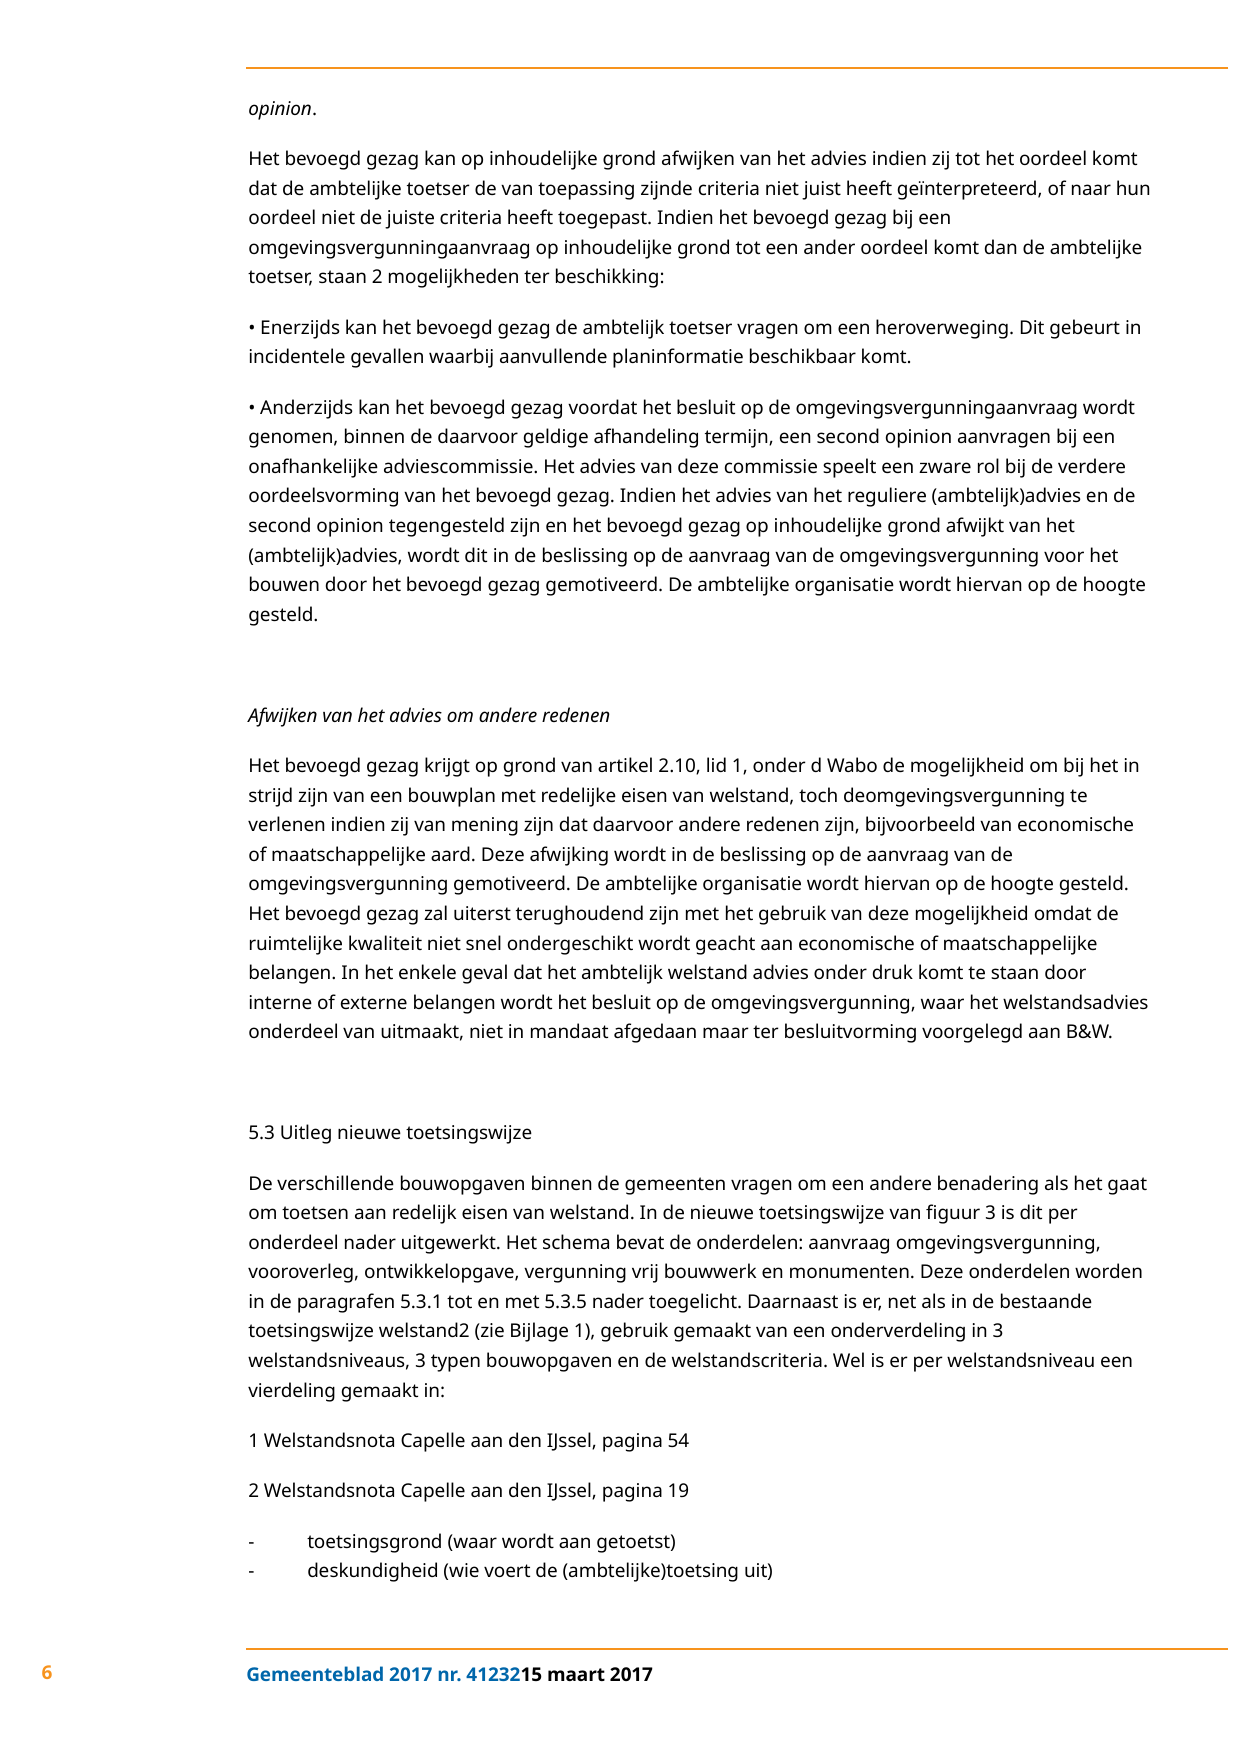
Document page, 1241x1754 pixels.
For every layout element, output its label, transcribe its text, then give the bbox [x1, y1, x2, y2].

text opinion. [248, 95, 1152, 121]
text • Enerzijds kan het bevoegd gezag de ambtelijk toetser vragen om een heroverweging. Dit gebeurt in incidentele gevallen waarbij aanvullende planinformatie beschikbaar komt. [248, 314, 1152, 369]
text Het bevoegd gezag kan op inhoudelijke grond afwijken van het advies indien zij tot het oordeel komt dat de ambtelijke toetser de van toepassing zijnde criteria niet juist heeft geïnterpreteerd, of naar hun oordeel niet de juiste criteria heeft toegepast. Indien het bevoegd gezag bij een omgevingsvergunningaanvraag op inhoudelijke grond tot een ander oordeel komt dan de ambtelijke toetser, staan 2 mogelijkheden ter beschikking: [248, 145, 1152, 289]
picture [41, 47, 231, 172]
text Afwijken van het advies om andere redenen [248, 702, 1152, 728]
text 2 Welstandsnota Capelle aan den IJssel, pagina 19 [248, 1478, 1152, 1503]
list toetsingsgrond (waar wordt aan getoetst) [248, 1528, 1152, 1554]
text Het bevoegd gezag krijgt op grond van artikel 2.10, lid 1, onder d Wabo de mogelijkheid om bij het in strijd zijn van een bouwplan met redelijke eisen van welstand, toch deomgevingsvergunning te verlenen indien zij van mening zijn dat daarvoor andere redenen zijn, bijvoorbeeld van economische of maatschappelijke aard. Deze afwijking wordt in de beslissing op de aanvraag van de omgevingsvergunning gemotiveerd. De ambtelijke organisatie wordt hiervan op de hoogte gesteld. Het bevoegd gezag zal uiterst terughoudend zijn met het gebruik van deze mogelijkheid omdat de ruimtelijke kwaliteit niet snel ondergeschikt wordt geacht aan economische of maatschappelijke belangen. In het enkele geval dat het ambtelijk welstand advies onder druk komt te staan door interne of externe belangen wordt het besluit op de omgevingsvergunning, waar het welstandsadvies onderdeel van uitmaakt, niet in mandaat afgedaan maar ter besluitvorming voorgelegd aan B&W. [248, 752, 1152, 1044]
list deskundigheid (wie voert de (ambtelijke)toetsing uit) [248, 1558, 1152, 1583]
text • Anderzijds kan het bevoegd gezag voordat het besluit op de omgevingsvergunningaanvraag wordt genomen, binnen de daarvoor geldige afhandeling termijn, een second opinion aanvragen bij een onafhankelijke adviescommissie. Het advies van deze commissie speelt een zware rol bij de verdere oordeelsvorming van het bevoegd gezag. Indien het advies van het reguliere (ambtelijk)advies en de second opinion tegengesteld zijn en het bevoegd gezag op inhoudelijke grond afwijkt van het (ambtelijk)advies, wordt dit in de beslissing op de aanvraag van de omgevingsvergunning voor het bouwen door het bevoegd gezag gemotiveerd. De ambtelijke organisatie wordt hiervan op de hoogte gesteld. [248, 394, 1152, 627]
text 1 Welstandsnota Capelle aan den IJssel, pagina 54 [248, 1427, 1152, 1453]
text De verschillende bouwopgaven binnen de gemeenten vragen om een andere benadering als het gaat om toetsen aan redelijk eisen van welstand. In de nieuwe toetsingswijze van figuur 3 is dit per onderdeel nader uitgewerkt. Het schema bevat de onderdelen: aanvraag omgevingsvergunning, vooroverleg, ontwikkelopgave, vergunning vrij bouwwerk en monumenten. Deze onderdelen worden in de paragrafen 5.3.1 tot en met 5.3.5 nader toegelicht. Daarnaast is er, net als in de bestaande toetsingswijze welstand2 (zie Bijlage 1), gebruik gemaakt van een onderverdeling in 3 welstandsniveaus, 3 typen bouwopgaven en de welstandscriteria. Wel is er per welstandsniveau een vierdeling gemaakt in: [248, 1170, 1152, 1403]
text 5.3 Uitleg nieuwe toetsingswijze [248, 1119, 1152, 1145]
